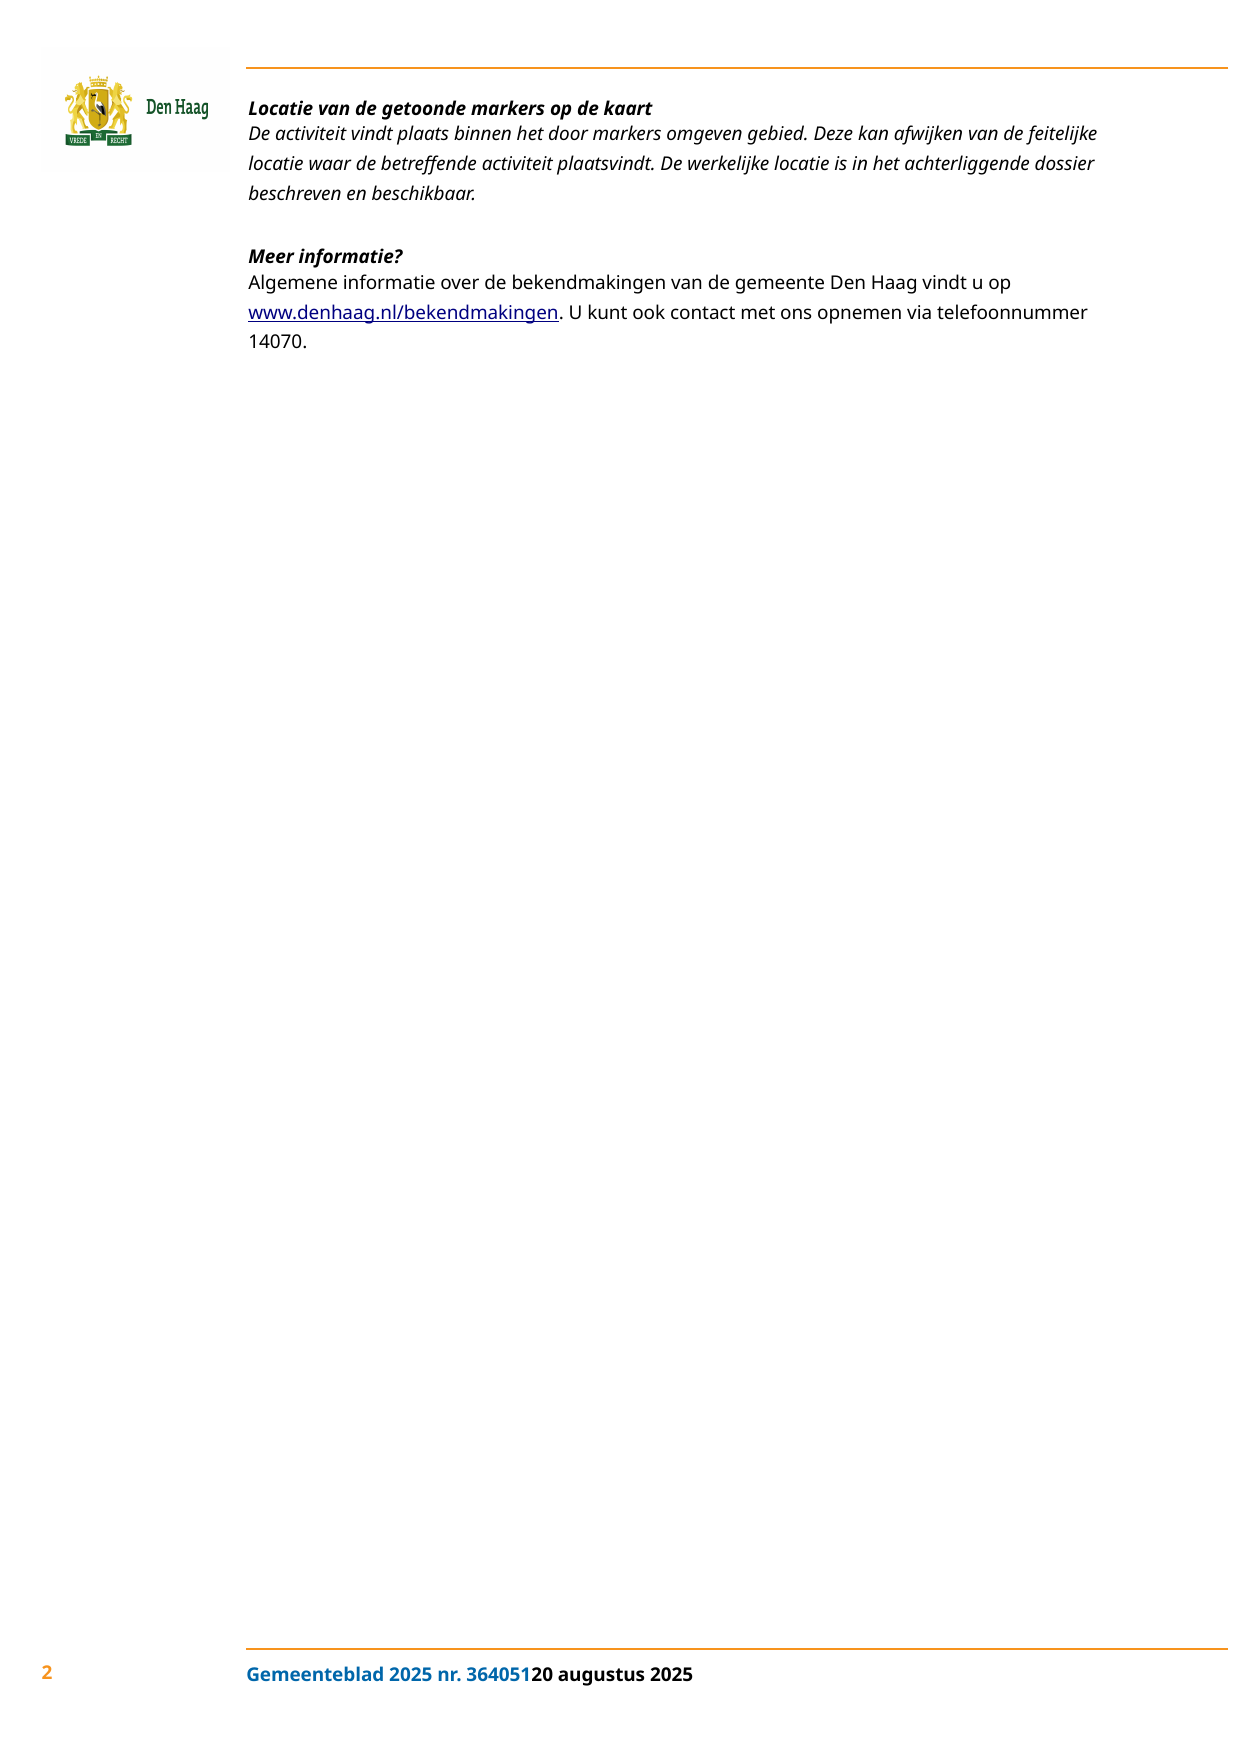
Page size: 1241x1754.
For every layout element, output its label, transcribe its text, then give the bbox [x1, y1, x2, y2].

text Algemene informatie over de bekendmakingen van de gemeente Den Haag vindt u op www.denhaag.nl/bekendmakingen. U kunt ook contact met ons opnemen via telefoonnummer 14070. [248, 269, 1152, 354]
text Locatie van de getoonde markers op de kaart [248, 95, 1152, 121]
text Meer informatie? [248, 244, 1152, 269]
picture [41, 47, 231, 172]
text De activiteit vindt plaats binnen het door markers omgeven gebied. Deze kan afwijken van de feitelijke locatie waar de betreffende activiteit plaatsvindt. De werkelijke locatie is in het achterliggende dossier beschreven en beschikbaar. [248, 121, 1152, 205]
